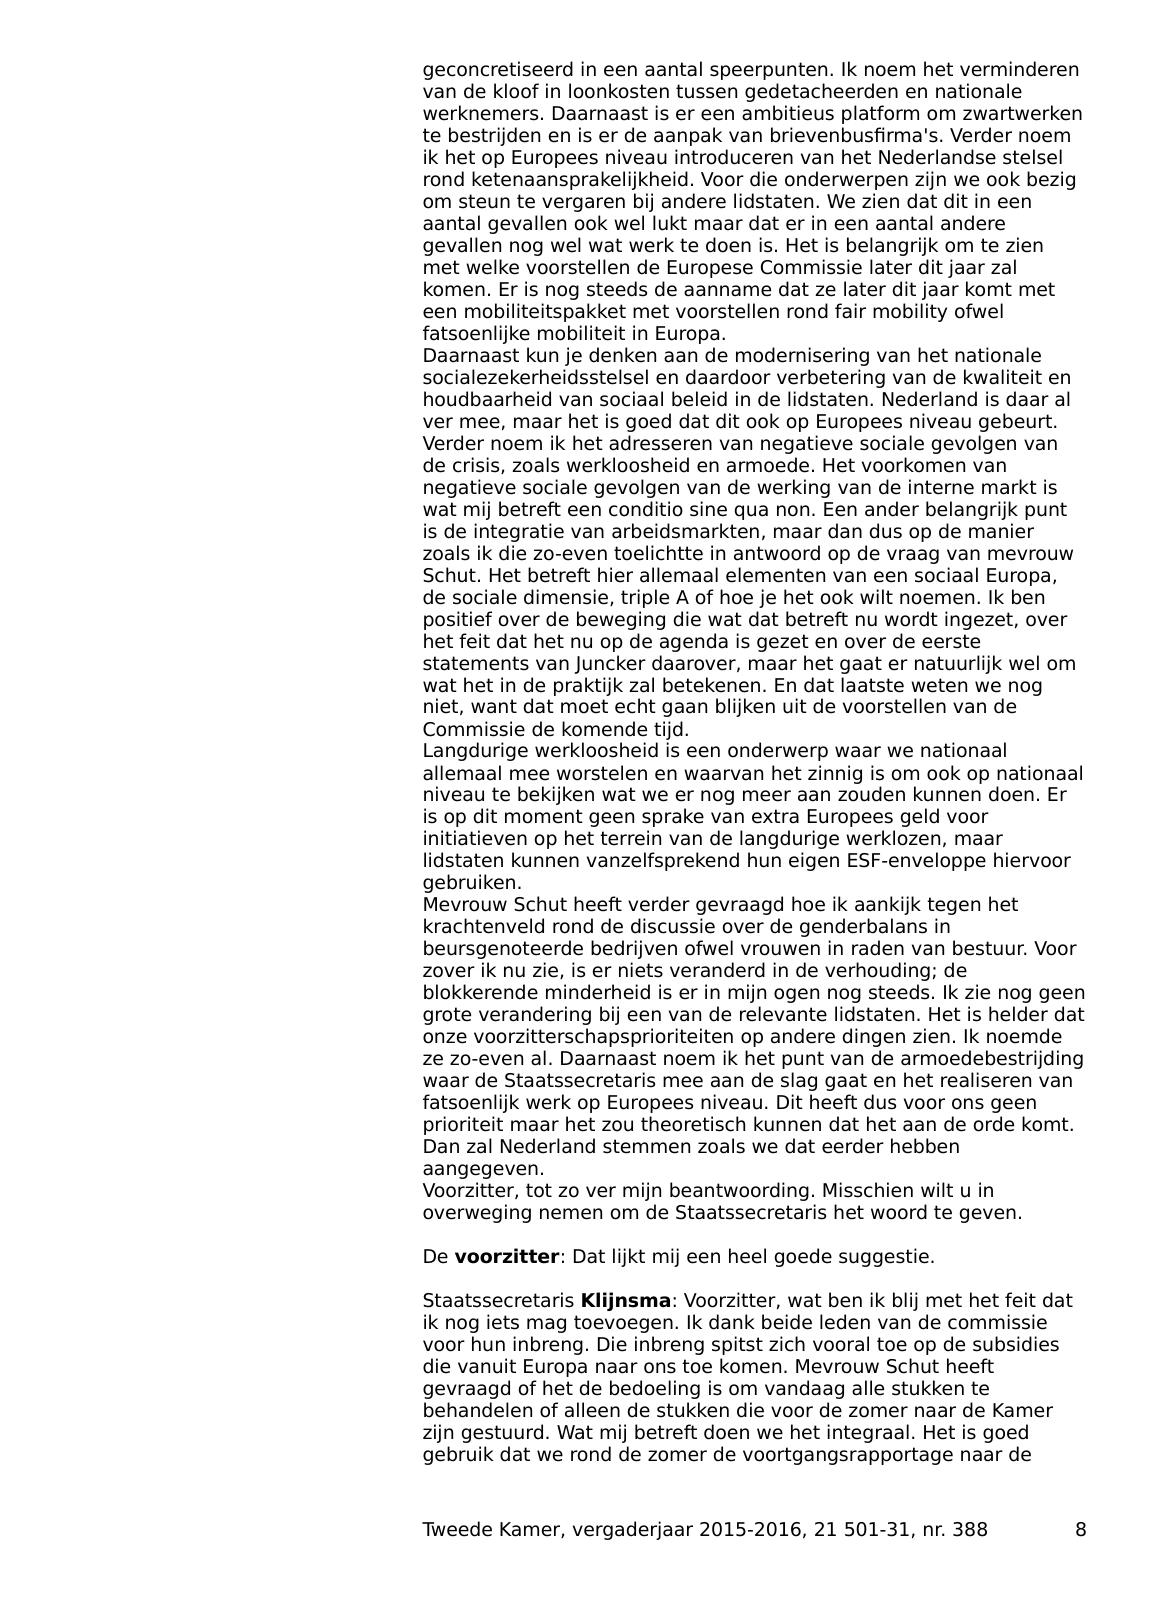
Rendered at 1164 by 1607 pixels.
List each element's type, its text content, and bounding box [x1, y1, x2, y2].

text geconcretiseerd in een aantal speerpunten. Ik noem het verminderen van de kloof in loonkosten tussen gedetacheerden en nationale werknemers. Daarnaast is er een ambitieus platform om zwartwerken te bestrijden en is er de aanpak van brievenbusfirma's. Verder noem ik het op Europees niveau introduceren van het Nederlandse stelsel rond ketenaansprakelijkheid. Voor die onderwerpen zijn we ook bezig om steun te vergaren bij andere lidstaten. We zien dat dit in een aantal gevallen ook wel lukt maar dat er in een aantal andere gevallen nog wel wat werk te doen is. Het is belangrijk om te zien met welke voorstellen de Europese Commissie later dit jaar zal komen. Er is nog steeds de aanname dat ze later dit jaar komt met een mobiliteitspakket met voorstellen rond fair mobility ofwel fatsoenlijke mobiliteit in Europa. [422, 59, 1087, 345]
text Langdurige werkloosheid is een onderwerp waar we nationaal allemaal mee worstelen en waarvan het zinnig is om ook op nationaal niveau te bekijken wat we er nog meer aan zouden kunnen doen. Er is op dit moment geen sprake van extra Europees geld voor initiatieven op het terrein van de langdurige werklozen, maar lidstaten kunnen vanzelfsprekend hun eigen ESF-enveloppe hiervoor gebruiken. [422, 740, 1087, 894]
text Staatssecretaris Klijnsma: Voorzitter, wat ben ik blij met het feit dat ik nog iets mag toevoegen. Ik dank beide leden van de commissie voor hun inbreng. Die inbreng spitst zich vooral toe op de subsidies die vanuit Europa naar ons toe komen. Mevrouw Schut heeft gevraagd of het de bedoeling is om vandaag alle stukken te behandelen of alleen de stukken die voor de zomer naar de Kamer zijn gestuurd. Wat mij betreft doen we het integraal. Het is goed gebruik dat we rond de zomer de voortgangsrapportage naar de [422, 1290, 1087, 1466]
text Daarnaast kun je denken aan de modernisering van het nationale socialezekerheidsstelsel en daardoor verbetering van de kwaliteit en houdbaarheid van sociaal beleid in de lidstaten. Nederland is daar al ver mee, maar het is goed dat dit ook op Europees niveau gebeurt. Verder noem ik het adresseren van negatieve sociale gevolgen van de crisis, zoals werkloosheid en armoede. Het voorkomen van negatieve sociale gevolgen van de werking van de interne markt is wat mij betreft een conditio sine qua non. Een ander belangrijk punt is de integratie van arbeidsmarkten, maar dan dus op de manier zoals ik die zo-even toelichtte in antwoord op de vraag van mevrouw Schut. Het betreft hier allemaal elementen van een sociaal Europa, de sociale dimensie, triple A of hoe je het ook wilt noemen. Ik ben positief over de beweging die wat dat betreft nu wordt ingezet, over het feit dat het nu op de agenda is gezet en over de eerste statements van Juncker daarover, maar het gaat er natuurlijk wel om wat het in de praktijk zal betekenen. En dat laatste weten we nog niet, want dat moet echt gaan blijken uit de voorstellen van de Commissie de komende tijd. [422, 345, 1087, 740]
text Mevrouw Schut heeft verder gevraagd hoe ik aankijk tegen het krachtenveld rond de discussie over de genderbalans in beursgenoteerde bedrijven ofwel vrouwen in raden van bestuur. Voor zover ik nu zie, is er niets veranderd in de verhouding; de blokkerende minderheid is er in mijn ogen nog steeds. Ik zie nog geen grote verandering bij een van de relevante lidstaten. Het is helder dat onze voorzitterschapsprioriteiten op andere dingen zien. Ik noemde ze zo-even al. Daarnaast noem ik het punt van de armoedebestrijding waar de Staatssecretaris mee aan de slag gaat en het realiseren van fatsoenlijk werk op Europees niveau. Dit heeft dus voor ons geen prioriteit maar het zou theoretisch kunnen dat het aan de orde komt. Dan zal Nederland stemmen zoals we dat eerder hebben aangegeven. [422, 894, 1087, 1180]
text Voorzitter, tot zo ver mijn beantwoording. Misschien wilt u in overweging nemen om de Staatssecretaris het woord te geven. [422, 1180, 1087, 1224]
text De voorzitter: Dat lijkt mij een heel goede suggestie. [422, 1246, 1087, 1268]
